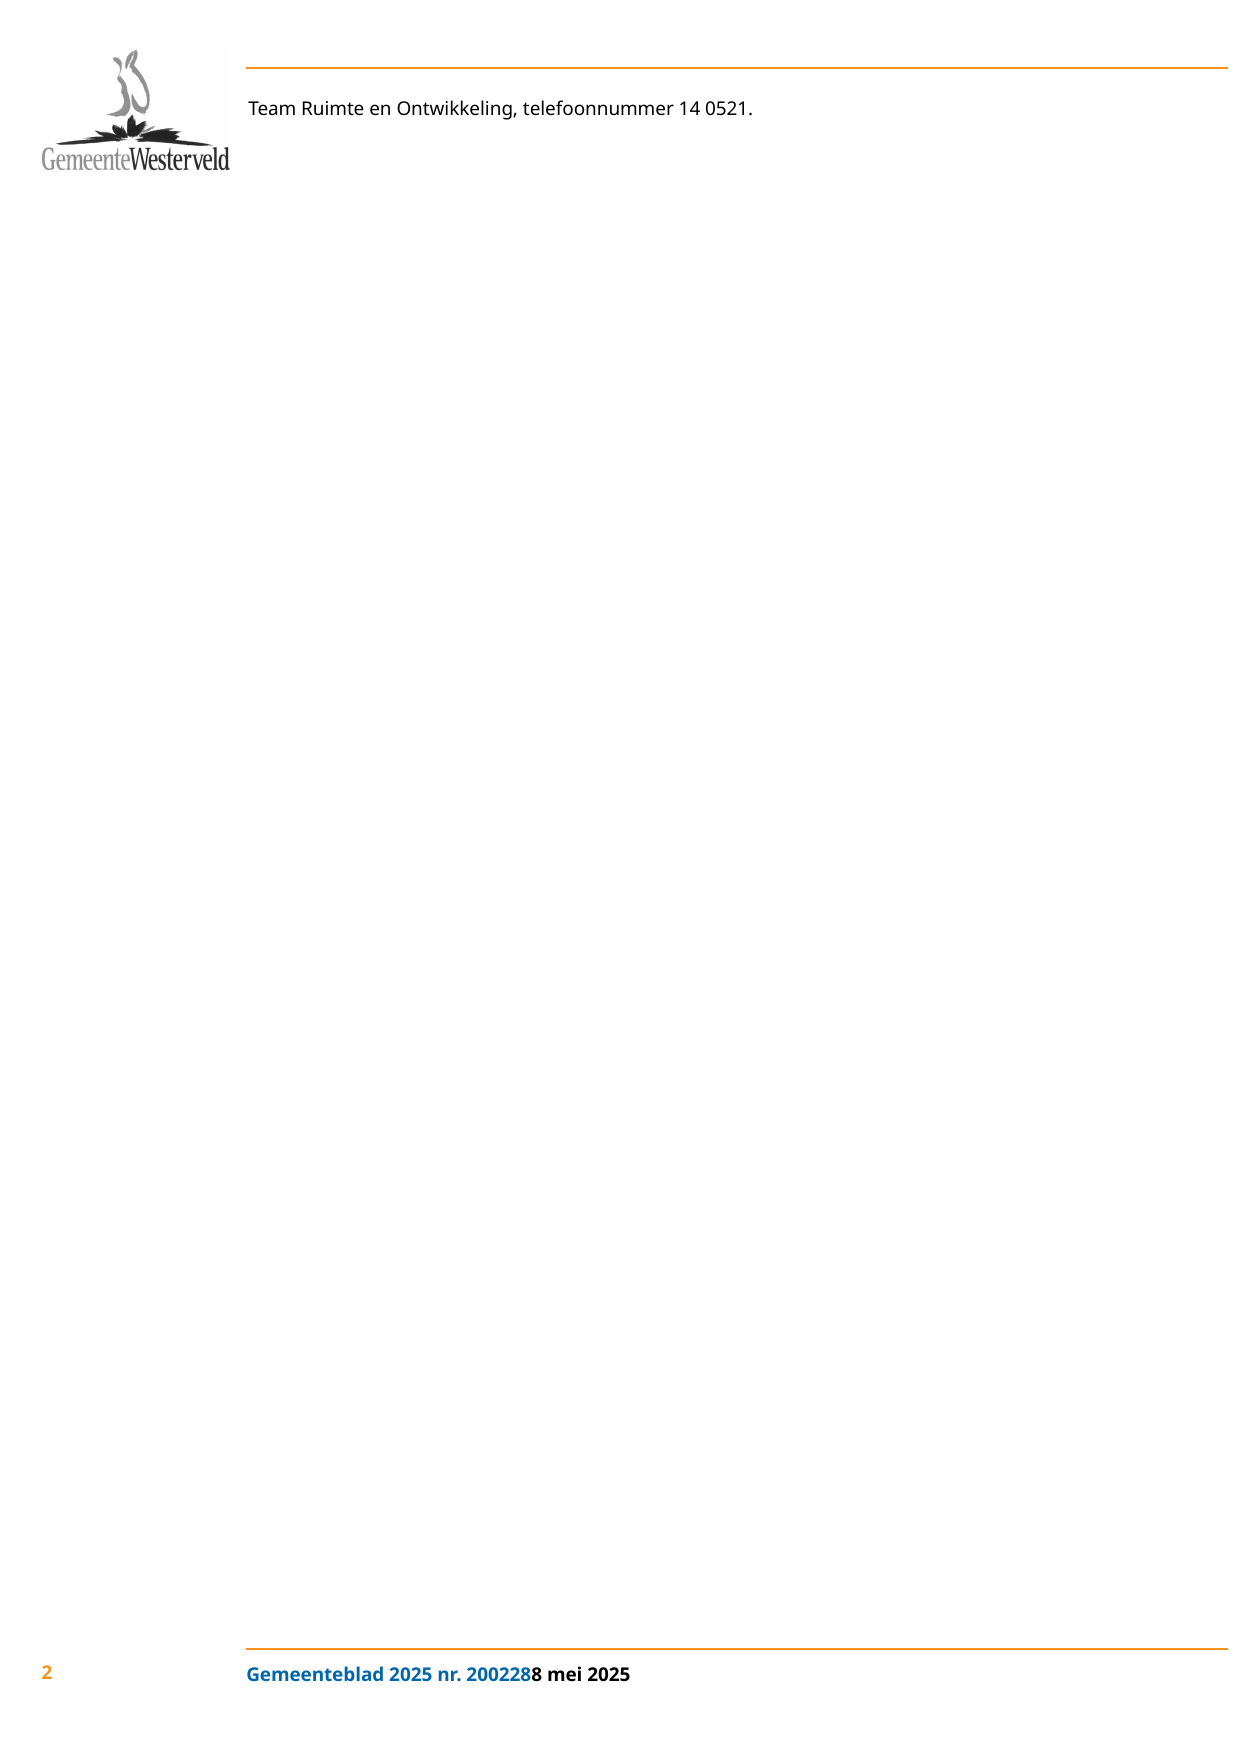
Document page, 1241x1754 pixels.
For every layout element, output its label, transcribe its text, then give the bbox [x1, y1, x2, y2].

picture [41, 47, 231, 172]
text Team Ruimte en Ontwikkeling, telefoonnummer 14 0521. [248, 95, 1152, 121]
